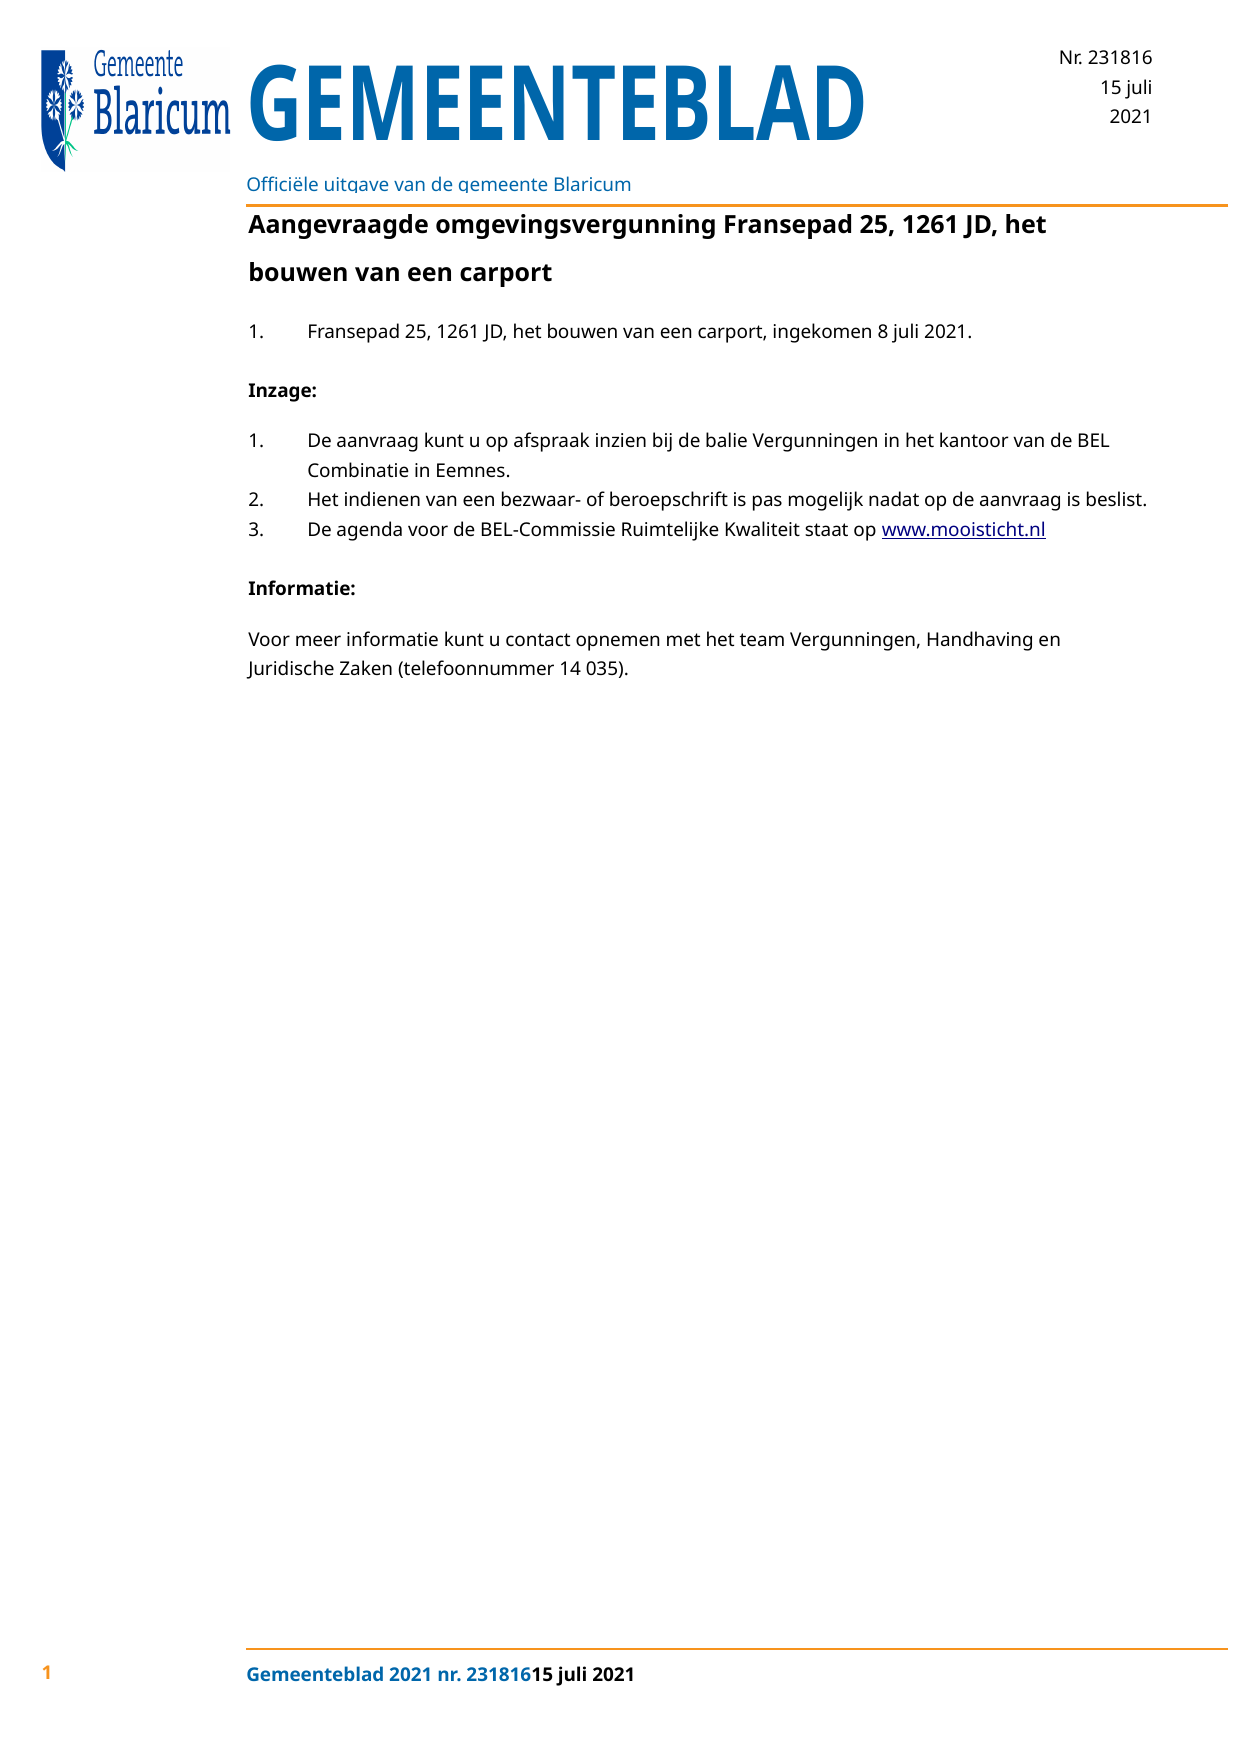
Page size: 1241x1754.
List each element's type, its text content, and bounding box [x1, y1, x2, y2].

text Aangevraagde omgevingsvergunning Fransepad 25, 1261 JD, het bouwen van een carport [248, 207, 1152, 288]
picture [41, 47, 231, 172]
text Voor meer informatie kunt u contact opnemen met het team Vergunningen, Handhaving en Juridische Zaken (telefoonnummer 14 035). [248, 626, 1152, 681]
text Informatie: [248, 575, 1152, 601]
list De agenda voor de BEL-Commissie Ruimtelijke Kwaliteit staat op www.mooisticht.nl [248, 516, 1152, 542]
list Het indienen van een bezwaar- of beroepschrift is pas mogelijk nadat op de aanvraag is beslist. [248, 487, 1152, 512]
list De aanvraag kunt u op afspraak inzien bij de balie Vergunningen in het kantoor van de BEL Combinatie in Eemnes. [248, 427, 1152, 483]
list Fransepad 25, 1261 JD, het bouwen van een carport, ingekomen 8 juli 2021. [248, 318, 1152, 344]
text Inzage: [248, 377, 1152, 403]
